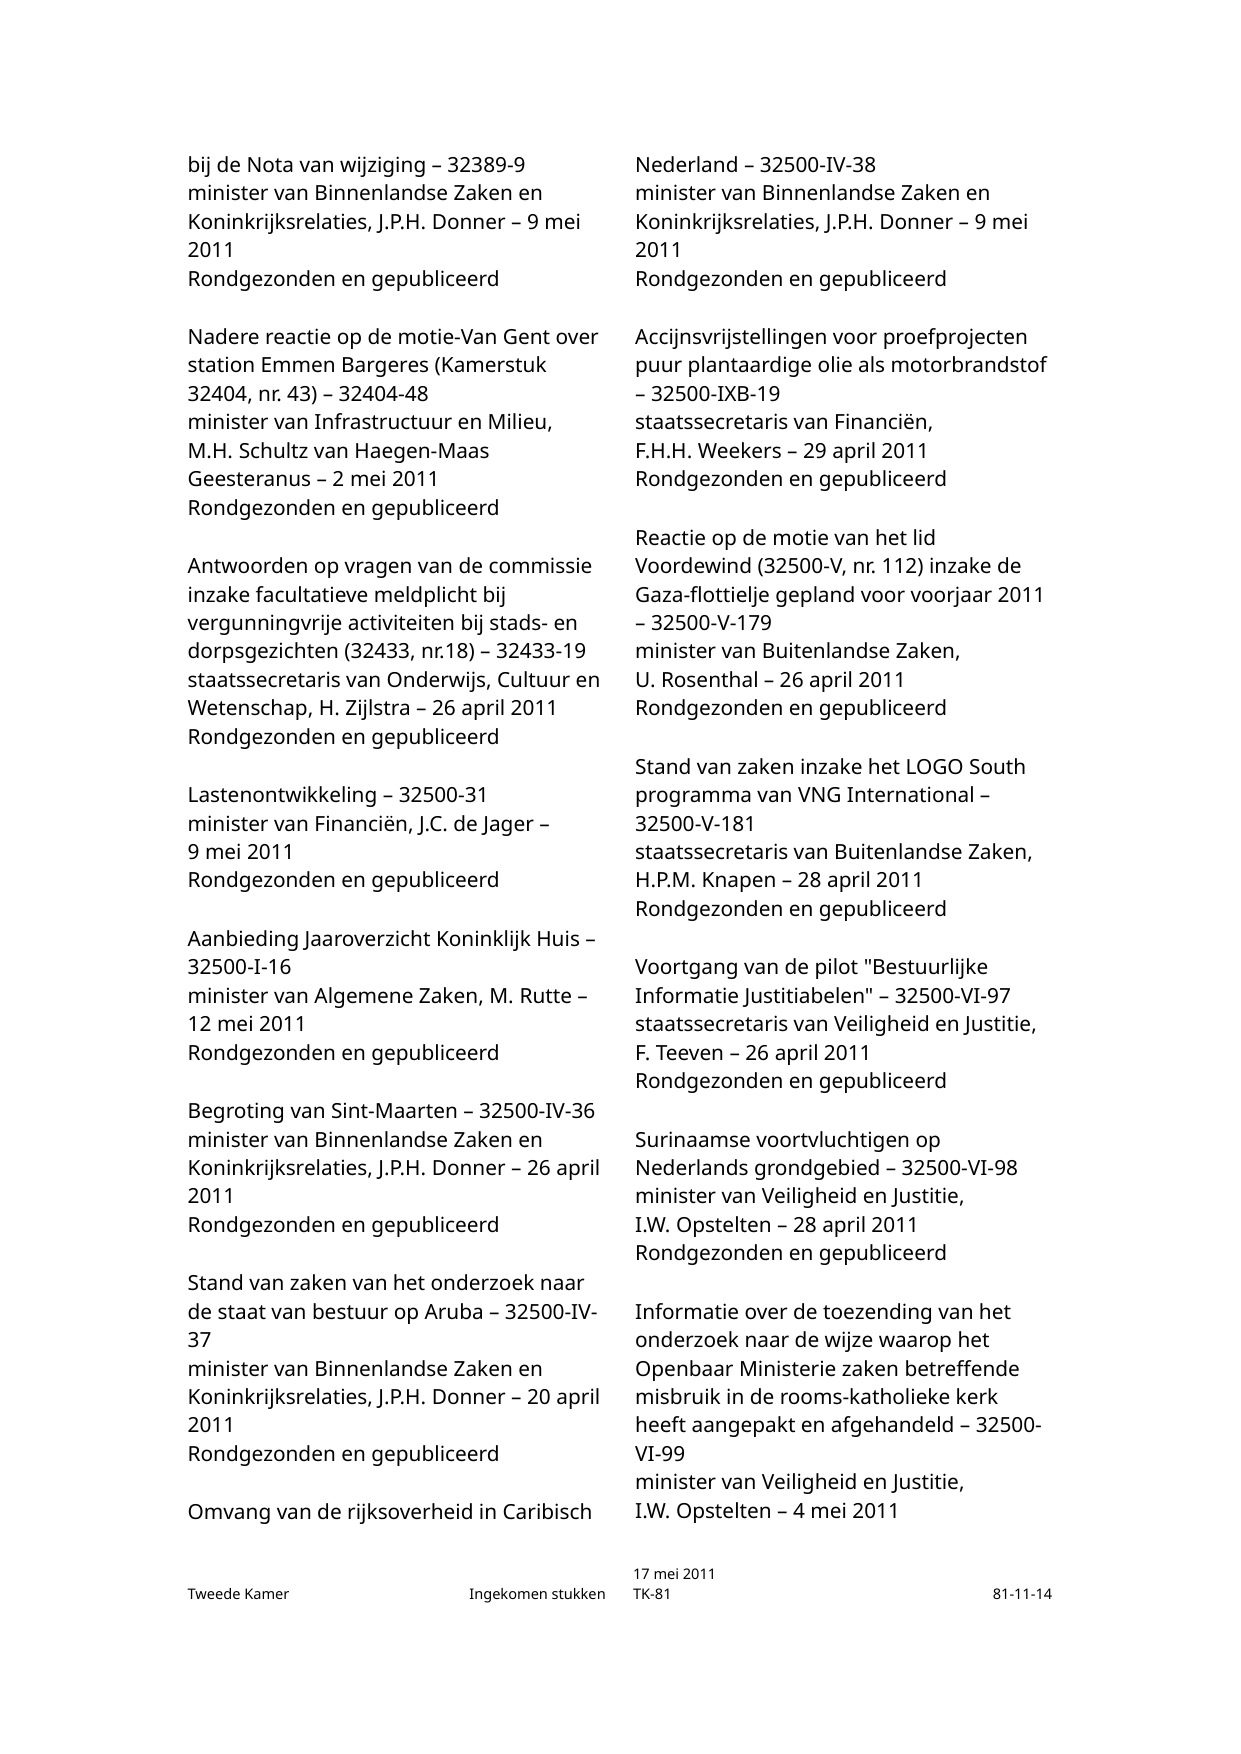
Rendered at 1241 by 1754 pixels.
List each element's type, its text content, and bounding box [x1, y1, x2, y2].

text Rondgezonden en gepubliceerd [635, 264, 1053, 292]
text Rondgezonden en gepubliceerd [187, 1439, 605, 1467]
text staatssecretaris van Veiligheid en Justitie, F. Teeven – 26 april 2011 [635, 1009, 1053, 1066]
text minister van Financiën, J.C. de Jager – 9 mei 2011 [187, 809, 605, 866]
text Reactie op de motie van het lid Voordewind (32500-V, nr. 112) inzake de Gaza-flottielje gepland voor voorjaar 2011 – 32500-V-179 [635, 523, 1053, 637]
text minister van Infrastructuur en Milieu, M.H. Schultz van Haegen-Maas Geesteranus – 2 mei 2011 [187, 407, 605, 493]
text Rondgezonden en gepubliceerd [635, 894, 1053, 922]
text staatssecretaris van Buitenlandse Zaken, H.P.M. Knapen – 28 april 2011 [635, 837, 1053, 894]
text Rondgezonden en gepubliceerd [635, 1238, 1053, 1267]
text Rondgezonden en gepubliceerd [187, 1038, 605, 1066]
text Accijnsvrijstellingen voor proefprojecten puur plantaardige olie als motorbrandstof – 32500-IXB-19 [635, 322, 1053, 407]
text Rondgezonden en gepubliceerd [187, 1210, 605, 1238]
text Begroting van Sint-Maarten – 32500-IV-36 [187, 1096, 605, 1125]
text staatssecretaris van Onderwijs, Cultuur en Wetenschap, H. Zijlstra – 26 april 2011 [187, 665, 605, 722]
text minister van Veiligheid en Justitie, I.W. Opstelten – 28 april 2011 [635, 1182, 1053, 1238]
text Lastenontwikkeling – 32500-31 [187, 780, 605, 809]
text Informatie over de toezending van het onderzoek naar de wijze waarop het Openbaar Ministerie zaken betreffende misbruik in de rooms-katholieke kerk heeft aangepakt en afgehandeld – 32500-VI-99 [635, 1297, 1053, 1467]
text Stand van zaken inzake het LOGO South programma van VNG International – 32500-V-181 [635, 752, 1053, 837]
text minister van Binnenlandse Zaken en Koninkrijksrelaties, J.P.H. Donner – 9 mei 2011 [187, 178, 605, 264]
text Voortgang van de pilot "Bestuurlijke Informatie Justitiabelen" – 32500-VI-97 [635, 952, 1053, 1009]
text Omvang van de rijksoverheid in Caribisch [187, 1497, 605, 1526]
text Stand van zaken van het onderzoek naar de staat van bestuur op Aruba – 32500-IV-37 [187, 1268, 605, 1354]
text Aanbieding Jaaroverzicht Koninklijk Huis – 32500-I-16 [187, 924, 605, 981]
text minister van Algemene Zaken, M. Rutte – 12 mei 2011 [187, 981, 605, 1038]
text Rondgezonden en gepubliceerd [187, 722, 605, 750]
text Nadere reactie op de motie-Van Gent over station Emmen Bargeres (Kamerstuk 32404, nr. 43) – 32404-48 [187, 322, 605, 407]
text staatssecretaris van Financiën, F.H.H. Weekers – 29 april 2011 [635, 407, 1053, 464]
text Surinaamse voortvluchtigen op Nederlands grondgebied – 32500-VI-98 [635, 1125, 1053, 1182]
text Rondgezonden en gepubliceerd [635, 693, 1053, 722]
text Rondgezonden en gepubliceerd [187, 866, 605, 894]
text Rondgezonden en gepubliceerd [187, 264, 605, 292]
text Antwoorden op vragen van de commissie inzake facultatieve meldplicht bij vergunningvrije activiteiten bij stads- en dorpsgezichten (32433, nr.18) – 32433-19 [187, 551, 605, 665]
text minister van Veiligheid en Justitie, I.W. Opstelten – 4 mei 2011 [635, 1467, 1053, 1524]
text Rondgezonden en gepubliceerd [635, 464, 1053, 493]
text minister van Binnenlandse Zaken en Koninkrijksrelaties, J.P.H. Donner – 9 mei 2011 [635, 178, 1053, 264]
text Nederland – 32500-IV-38 [635, 150, 1053, 178]
text minister van Binnenlandse Zaken en Koninkrijksrelaties, J.P.H. Donner – 20 april 2011 [187, 1354, 605, 1439]
text Rondgezonden en gepubliceerd [635, 1066, 1053, 1095]
text minister van Buitenlandse Zaken, U. Rosenthal – 26 april 2011 [635, 637, 1053, 693]
text minister van Binnenlandse Zaken en Koninkrijksrelaties, J.P.H. Donner – 26 april 2011 [187, 1125, 605, 1210]
text bij de Nota van wijziging – 32389-9 [187, 150, 605, 178]
text Rondgezonden en gepubliceerd [187, 493, 605, 521]
